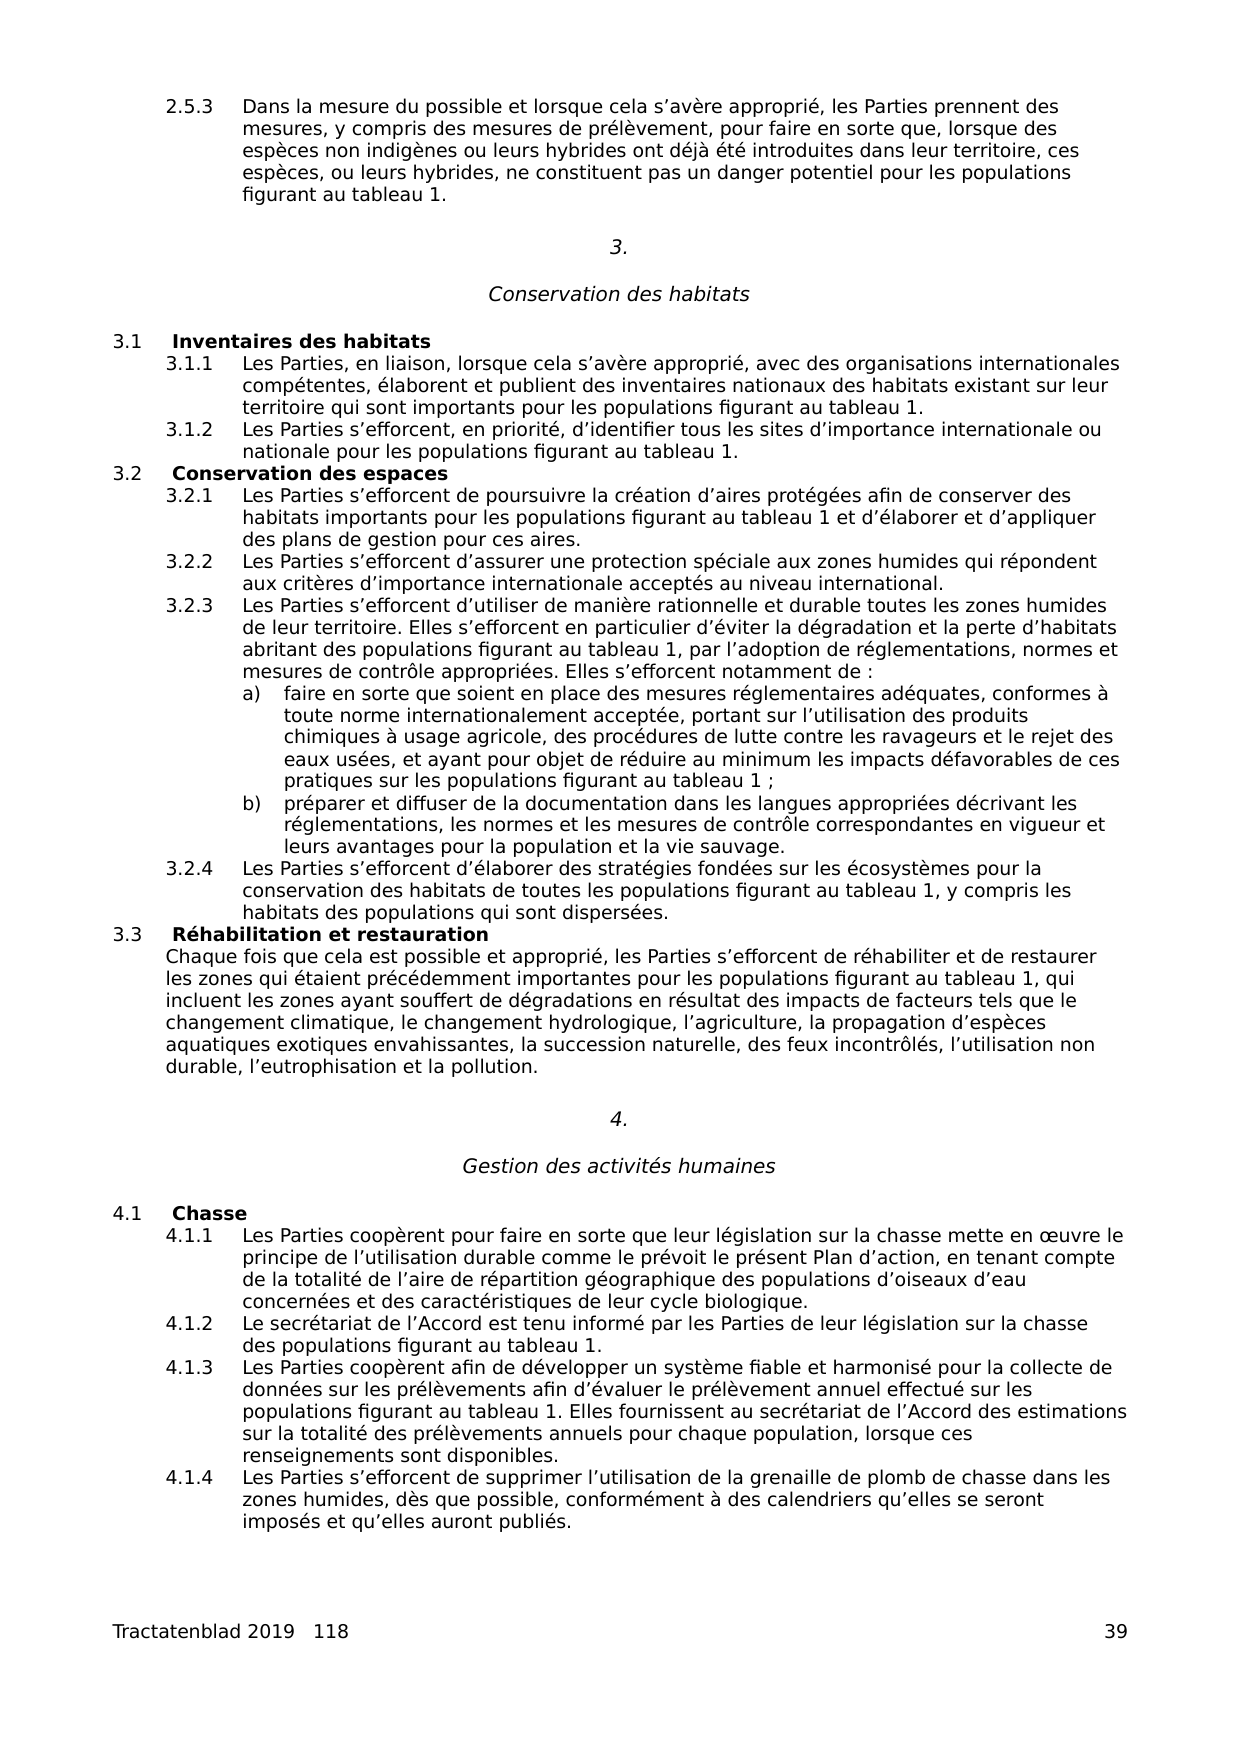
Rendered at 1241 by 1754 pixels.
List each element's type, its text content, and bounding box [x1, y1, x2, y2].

text 3.1 Inventaires des habitats [112, 331, 1128, 353]
text 4.1.1 Les Parties coopèrent pour faire en sorte que leur législation sur la chasse mette en œuvre le principe de l’utilisation durable comme le prévoit le présent Plan d’action, en tenant compte de la totalité de l’aire de répartition géographique des populations d’oiseaux d’eau concernées et des caractéristiques de leur cycle biologique. [165, 1225, 1128, 1313]
text b) préparer et diffuser de la documentation dans les langues appropriées décrivant les réglementations, les normes et les mesures de contrôle correspondantes en vigueur et leurs avantages pour la population et la vie sauvage. [242, 792, 1128, 858]
text 4.1.4 Les Parties s’efforcent de supprimer l’utilisation de la grenaille de plomb de chasse dans les zones humides, dès que possible, conformément à des calendriers qu’elles se seront imposés et qu’elles auront publiés. [165, 1467, 1128, 1533]
text 4.1.3 Les Parties coopèrent afin de développer un système fiable et harmonisé pour la collecte de données sur les prélèvements afin d’évaluer le prélèvement annuel effectué sur les populations figurant au tableau 1. Elles fournissent au secrétariat de l’Accord des estimations sur la totalité des prélèvements annuels pour chaque population, lorsque ces renseignements sont disponibles. [165, 1357, 1128, 1467]
text 3.1.2 Les Parties s’efforcent, en priorité, d’identifier tous les sites d’importance internationale ou nationale pour les populations figurant au tableau 1. [165, 419, 1128, 463]
text 3.2.1 Les Parties s’efforcent de poursuivre la création d’aires protégées afin de conserver des habitats importants pour les populations figurant au tableau 1 et d’élaborer et d’appliquer des plans de gestion pour ces aires. [165, 485, 1128, 551]
text 3.2.2 Les Parties s’efforcent d’assurer une protection spéciale aux zones humides qui répondent aux critères d’importance internationale acceptés au niveau international. [165, 551, 1128, 594]
text 3.3 Réhabilitation et restauration [112, 924, 1128, 946]
text 3.2 Conservation des espaces [112, 463, 1128, 485]
text 4.1.2 Le secrétariat de l’Accord est tenu informé par les Parties de leur législation sur la chasse des populations figurant au tableau 1. [165, 1313, 1128, 1357]
subtitle 4. Gestion des activités humaines [112, 1108, 1128, 1178]
text Chaque fois que cela est possible et approprié, les Parties s’efforcent de réhabiliter et de restaurer les zones qui étaient précédemment importantes pour les populations figurant au tableau 1, qui incluent les zones ayant souffert de dégradations en résultat des impacts de facteurs tels que le changement climatique, le changement hydrologique, l’agriculture, la propagation d’espèces aquatiques exotiques envahissantes, la succession naturelle, des feux incontrôlés, l’utilisation non durable, l’eutrophisation et la pollution. [165, 946, 1128, 1078]
text 2.5.3 Dans la mesure du possible et lorsque cela s’avère approprié, les Parties prennent des mesures, y compris des mesures de prélèvement, pour faire en sorte que, lorsque des espèces non indigènes ou leurs hybrides ont déjà été introduites dans leur territoire, ces espèces, ou leurs hybrides, ne constituent pas un danger potentiel pour les populations figurant au tableau 1. [165, 96, 1128, 206]
text 3.1.1 Les Parties, en liaison, lorsque cela s’avère approprié, avec des organisations internationales compétentes, élaborent et publient des inventaires nationaux des habitats existant sur leur territoire qui sont importants pour les populations figurant au tableau 1. [165, 353, 1128, 419]
text 3.2.4 Les Parties s’efforcent d’élaborer des stratégies fondées sur les écosystèmes pour la conservation des habitats de toutes les populations figurant au tableau 1, y compris les habitats des populations qui sont dispersées. [165, 858, 1128, 924]
subtitle 3. Conservation des habitats [112, 236, 1128, 306]
text 4.1 Chasse [112, 1203, 1128, 1225]
text 3.2.3 Les Parties s’efforcent d’utiliser de manière rationnelle et durable toutes les zones humides de leur territoire. Elles s’efforcent en particulier d’éviter la dégradation et la perte d’habitats abritant des populations figurant au tableau 1, par l’adoption de réglementations, normes et mesures de contrôle appropriées. Elles s’efforcent notamment de : [165, 594, 1128, 682]
text a) faire en sorte que soient en place des mesures réglementaires adéquates, conformes à toute norme internationalement acceptée, portant sur l’utilisation des produits chimiques à usage agricole, des procédures de lutte contre les ravageurs et le rejet des eaux usées, et ayant pour objet de réduire au minimum les impacts défavorables de ces pratiques sur les populations figurant au tableau 1 ; [242, 682, 1128, 792]
